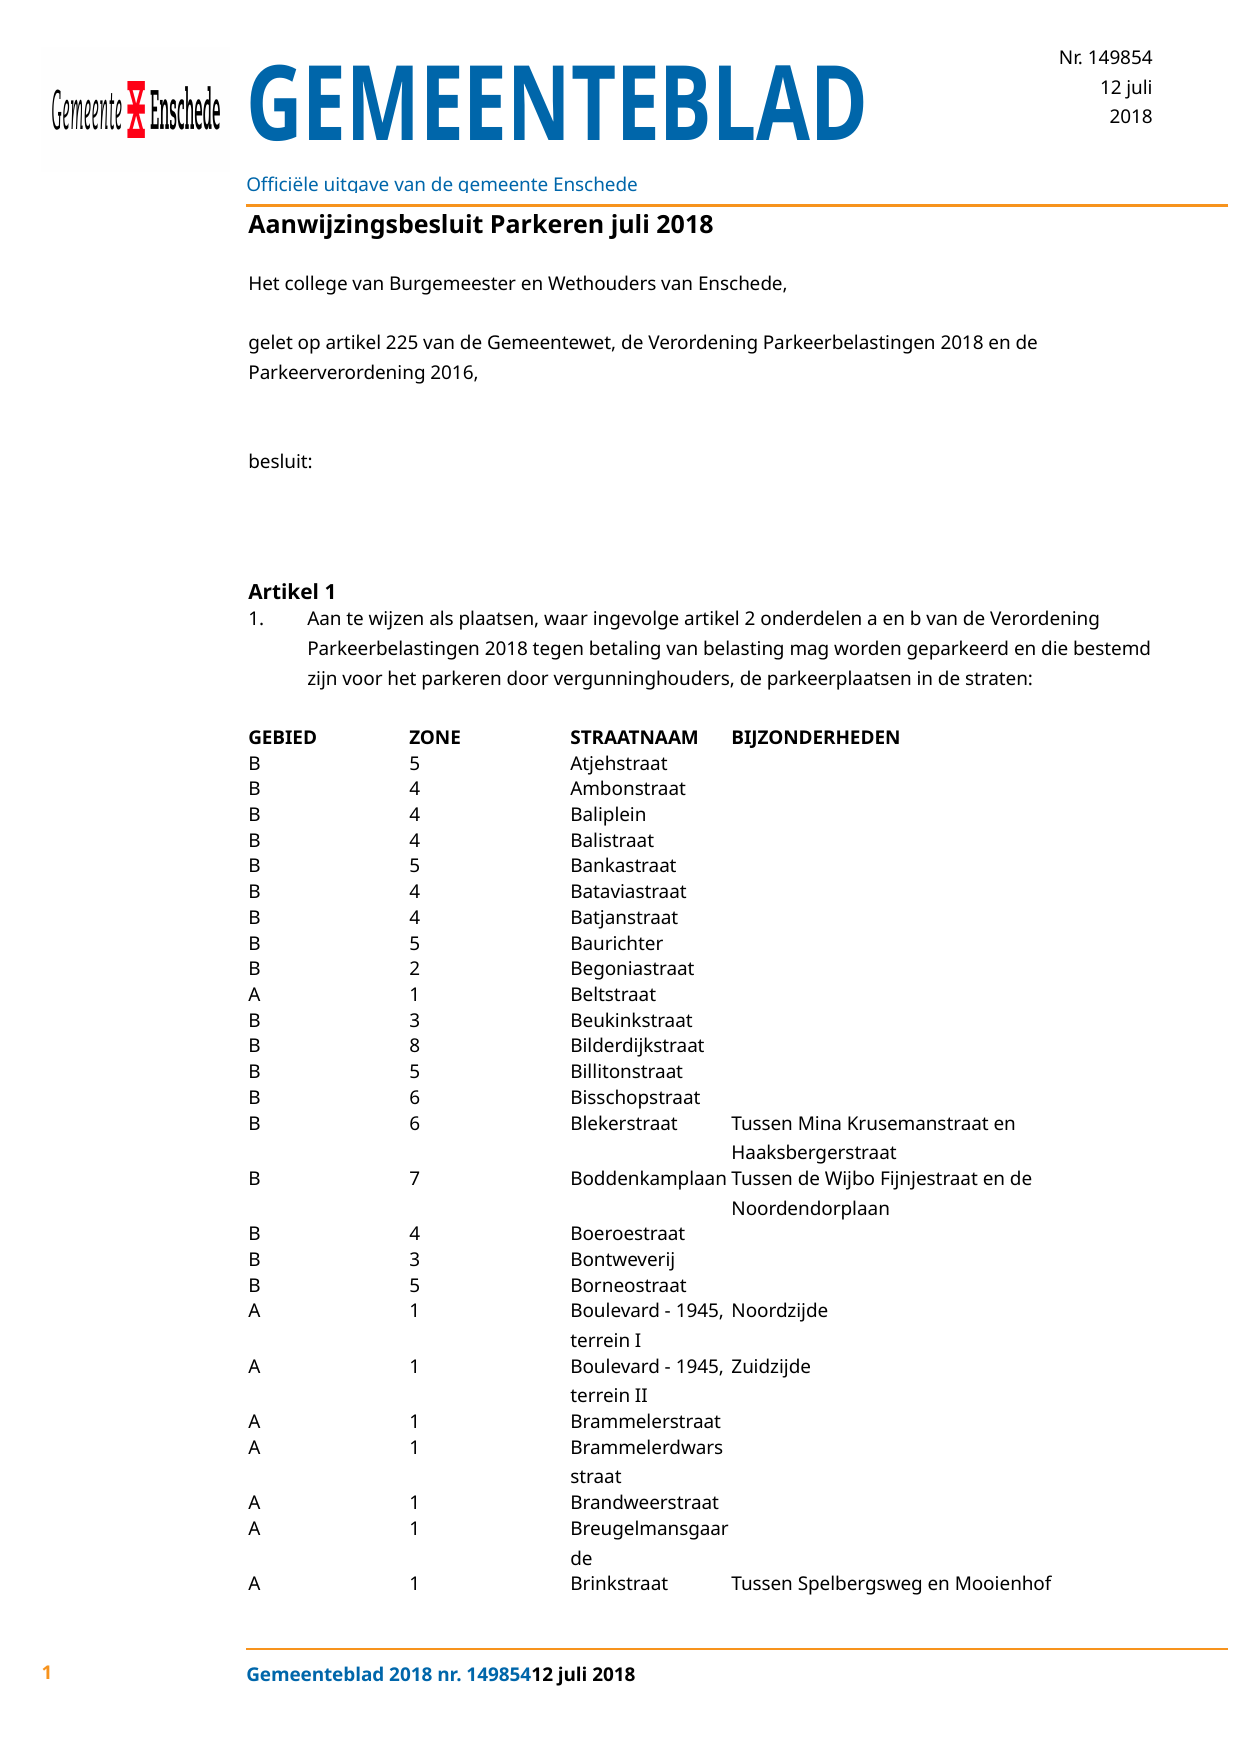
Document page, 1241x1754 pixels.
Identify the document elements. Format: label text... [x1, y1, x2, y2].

table_cell 3 [409, 1007, 570, 1033]
table_cell B [248, 930, 409, 956]
table_cell [731, 981, 1152, 1007]
table_cell 5 [409, 853, 570, 878]
table_cell A [248, 1434, 409, 1489]
table_cell Batjanstraat [570, 904, 731, 930]
table_cell 1 [409, 1434, 570, 1489]
table_cell [731, 750, 1152, 775]
text Het college van Burgemeester en Wethouders van Enschede, [248, 270, 1152, 296]
table_cell 5 [409, 930, 570, 956]
table_cell B [248, 1084, 409, 1110]
table_cell Billitonstraat [570, 1059, 731, 1084]
table_cell [731, 1221, 1152, 1246]
picture [41, 47, 231, 172]
table_cell A [248, 1408, 409, 1434]
table_cell [731, 930, 1152, 956]
table_cell Tussen Mina Krusemanstraat en Haaksbergerstraat [731, 1110, 1152, 1165]
table_cell 1 [409, 1408, 570, 1434]
table_header BIJZONDERHEDEN [731, 724, 1152, 750]
table_cell Boddenkamplaan [570, 1165, 731, 1221]
table_cell [731, 775, 1152, 801]
table_cell 3 [409, 1246, 570, 1272]
table_cell Noordzijde [731, 1298, 1152, 1353]
table_header ZONE [409, 724, 570, 750]
table_cell Baurichter [570, 930, 731, 956]
table_cell B [248, 1165, 409, 1221]
table_cell A [248, 1353, 409, 1408]
table_cell Brandweerstraat [570, 1489, 731, 1515]
table_cell Brammelerstraat [570, 1408, 731, 1434]
table_cell B [248, 827, 409, 853]
table_cell Tussen de Wijbo Fijnjestraat en de Noordendorplaan [731, 1165, 1152, 1221]
table_cell 1 [409, 1353, 570, 1408]
table_cell [731, 801, 1152, 827]
text gelet op artikel 225 van de Gemeentewet, de Verordening Parkeerbelastingen 2018 en de Parkeerverordening 2016, [248, 329, 1152, 385]
table_cell [731, 878, 1152, 904]
table_cell B [248, 1033, 409, 1058]
table_cell B [248, 775, 409, 801]
table_cell Beukinkstraat [570, 1007, 731, 1033]
table_cell [731, 1007, 1152, 1033]
table_cell Brammelerdwarsstraat [570, 1434, 731, 1489]
table_cell Breugelmansgaarde [570, 1515, 731, 1570]
table_cell [731, 1084, 1152, 1110]
table_cell 5 [409, 750, 570, 775]
list Aan te wijzen als plaatsen, waar ingevolge artikel 2 onderdelen a en b van de Verordening Parkeerbelastingen 2018 tegen betaling van belasting mag worden geparkeerd en die bestemd zijn voor het parkeren door vergunninghouders, de parkeerplaatsen in de straten: [248, 606, 1152, 690]
table_cell [731, 1434, 1152, 1489]
table_cell 1 [409, 1489, 570, 1515]
table_cell 7 [409, 1165, 570, 1221]
table_cell B [248, 853, 409, 878]
table_cell 4 [409, 1221, 570, 1246]
table_cell A [248, 1489, 409, 1515]
text Artikel 1 [248, 577, 1152, 606]
table_cell Zuidzijde [731, 1353, 1152, 1408]
table_cell 5 [409, 1059, 570, 1084]
table_cell B [248, 1272, 409, 1298]
table_header GEBIED [248, 724, 409, 750]
table_cell A [248, 1515, 409, 1570]
table_cell B [248, 1221, 409, 1246]
table_cell [731, 904, 1152, 930]
table_cell [731, 1246, 1152, 1272]
table_cell Bilderdijkstraat [570, 1033, 731, 1058]
table_cell Atjehstraat [570, 750, 731, 775]
table_cell Balistraat [570, 827, 731, 853]
table_cell [731, 1059, 1152, 1084]
table_cell 1 [409, 1298, 570, 1353]
table_cell Brinkstraat [570, 1570, 731, 1596]
table_cell Baliplein [570, 801, 731, 827]
table_cell B [248, 1059, 409, 1084]
table_cell 4 [409, 801, 570, 827]
table_cell 6 [409, 1084, 570, 1110]
table_cell 4 [409, 904, 570, 930]
table_cell [731, 956, 1152, 981]
table_cell B [248, 904, 409, 930]
table_cell Tussen Spelbergsweg en Mooienhof [731, 1570, 1152, 1596]
table_cell 2 [409, 956, 570, 981]
table_cell Begoniastraat [570, 956, 731, 981]
table_cell Bataviastraat [570, 878, 731, 904]
text Aanwijzingsbesluit Parkeren juli 2018 [248, 207, 1152, 241]
table_cell A [248, 981, 409, 1007]
table_cell 6 [409, 1110, 570, 1165]
table_cell Bisschopstraat [570, 1084, 731, 1110]
table_cell Blekerstraat [570, 1110, 731, 1165]
table_cell Boulevard - 1945, terrein II [570, 1353, 731, 1408]
table_cell A [248, 1298, 409, 1353]
table_cell [731, 1272, 1152, 1298]
table_cell [731, 1408, 1152, 1434]
table_cell 1 [409, 1570, 570, 1596]
table_cell B [248, 801, 409, 827]
table_header STRAATNAAM [570, 724, 731, 750]
table_cell 4 [409, 827, 570, 853]
table_cell 8 [409, 1033, 570, 1058]
table_cell B [248, 1246, 409, 1272]
table_cell 1 [409, 1515, 570, 1570]
table_cell 5 [409, 1272, 570, 1298]
table_cell [731, 827, 1152, 853]
table_cell B [248, 878, 409, 904]
table_cell [731, 853, 1152, 878]
table_cell Borneostraat [570, 1272, 731, 1298]
table_cell Bankastraat [570, 853, 731, 878]
table_cell [731, 1033, 1152, 1058]
table_cell 4 [409, 775, 570, 801]
table_cell Ambonstraat [570, 775, 731, 801]
table_cell B [248, 750, 409, 775]
table_cell Boeroestraat [570, 1221, 731, 1246]
table_cell 1 [409, 981, 570, 1007]
table_cell B [248, 1110, 409, 1165]
table_cell [731, 1515, 1152, 1570]
text besluit: [248, 448, 1152, 473]
table_cell B [248, 956, 409, 981]
table_cell A [248, 1570, 409, 1596]
table_cell Beltstraat [570, 981, 731, 1007]
table_cell [731, 1489, 1152, 1515]
table_cell 4 [409, 878, 570, 904]
table_cell B [248, 1007, 409, 1033]
table_cell Boulevard - 1945, terrein I [570, 1298, 731, 1353]
table_cell Bontweverij [570, 1246, 731, 1272]
